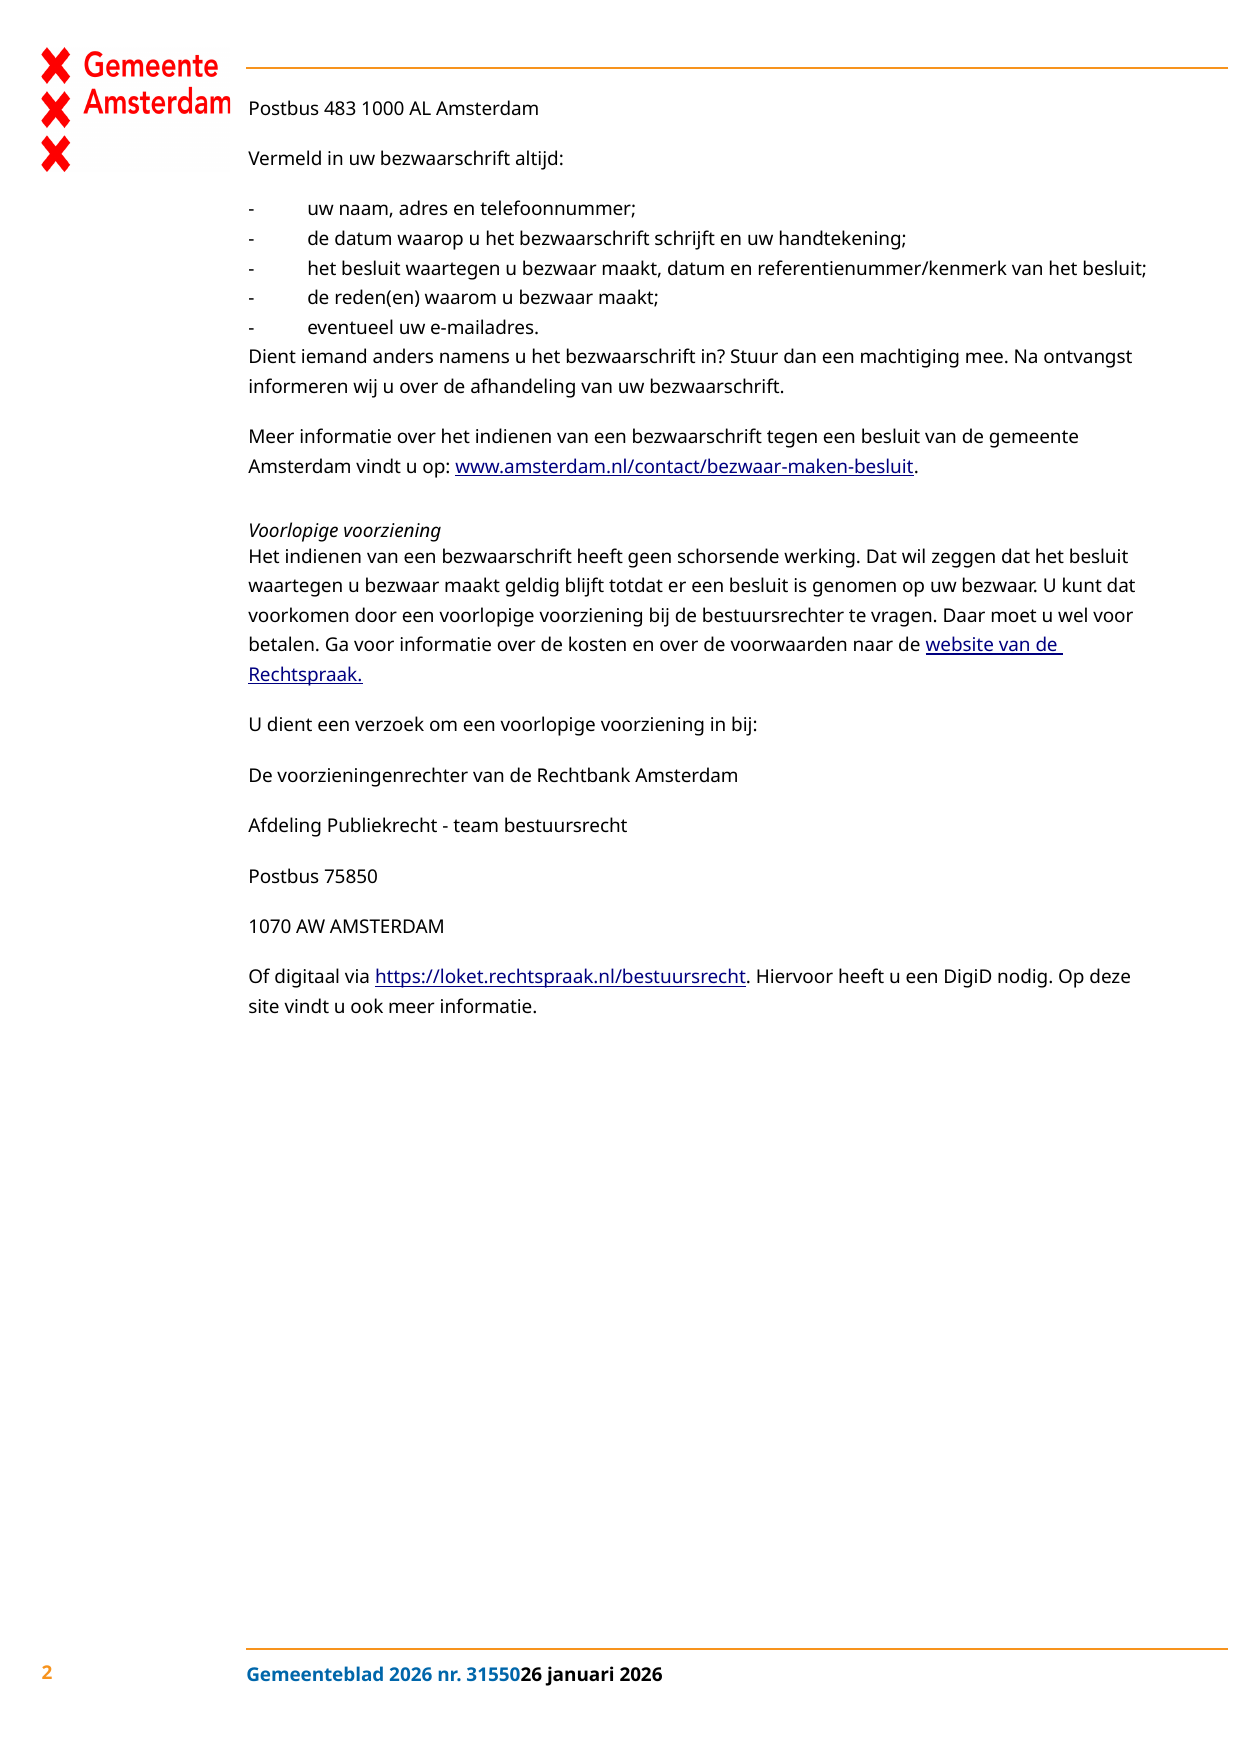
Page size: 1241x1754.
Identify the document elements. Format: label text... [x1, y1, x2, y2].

text U dient een verzoek om een voorlopige voorziening in bij: [248, 712, 1152, 737]
text Afdeling Publiekrecht - team bestuursrecht [248, 812, 1152, 838]
text Dient iemand anders namens u het bezwaarschrift in? Stuur dan een machtiging mee. Na ontvangst informeren wij u over de afhandeling van uw bezwaarschrift. [248, 343, 1152, 399]
list de datum waarop u het bezwaarschrift schrijft en uw handtekening; [248, 225, 1152, 251]
text Postbus 483 1000 AL Amsterdam [248, 95, 1152, 121]
list de reden(en) waarom u bezwaar maakt; [248, 284, 1152, 310]
text Vermeld in uw bezwaarschrift altijd: [248, 145, 1152, 171]
list het besluit waartegen u bezwaar maakt, datum en referentienummer/kenmerk van het besluit; [248, 255, 1152, 281]
text Voorlopige voorziening [248, 517, 1152, 543]
text 1070 AW AMSTERDAM [248, 913, 1152, 939]
list uw naam, adres en telefoonnummer; [248, 196, 1152, 221]
text De voorzieningenrechter van de Rechtbank Amsterdam [248, 762, 1152, 788]
list eventueel uw e-mailadres. [248, 314, 1152, 340]
picture [41, 47, 231, 172]
text Meer informatie over het indienen van een bezwaarschrift tegen een besluit van de gemeente Amsterdam vindt u op: www.amsterdam.nl/contact/bezwaar-maken-besluit. [248, 423, 1152, 479]
text Of digitaal via https://loket.rechtspraak.nl/bestuursrecht. Hiervoor heeft u een DigiD nodig. Op deze site vindt u ook meer informatie. [248, 964, 1152, 1019]
text Postbus 75850 [248, 863, 1152, 888]
text Het indienen van een bezwaarschrift heeft geen schorsende werking. Dat wil zeggen dat het besluit waartegen u bezwaar maakt geldig blijft totdat er een besluit is genomen op uw bezwaar. U kunt dat voorkomen door een voorlopige voorziening bij de bestuursrechter te vragen. Daar moet u wel voor betalen. Ga voor informatie over de kosten en over de voorwaarden naar de website van de Rechtspraak. [248, 543, 1152, 687]
